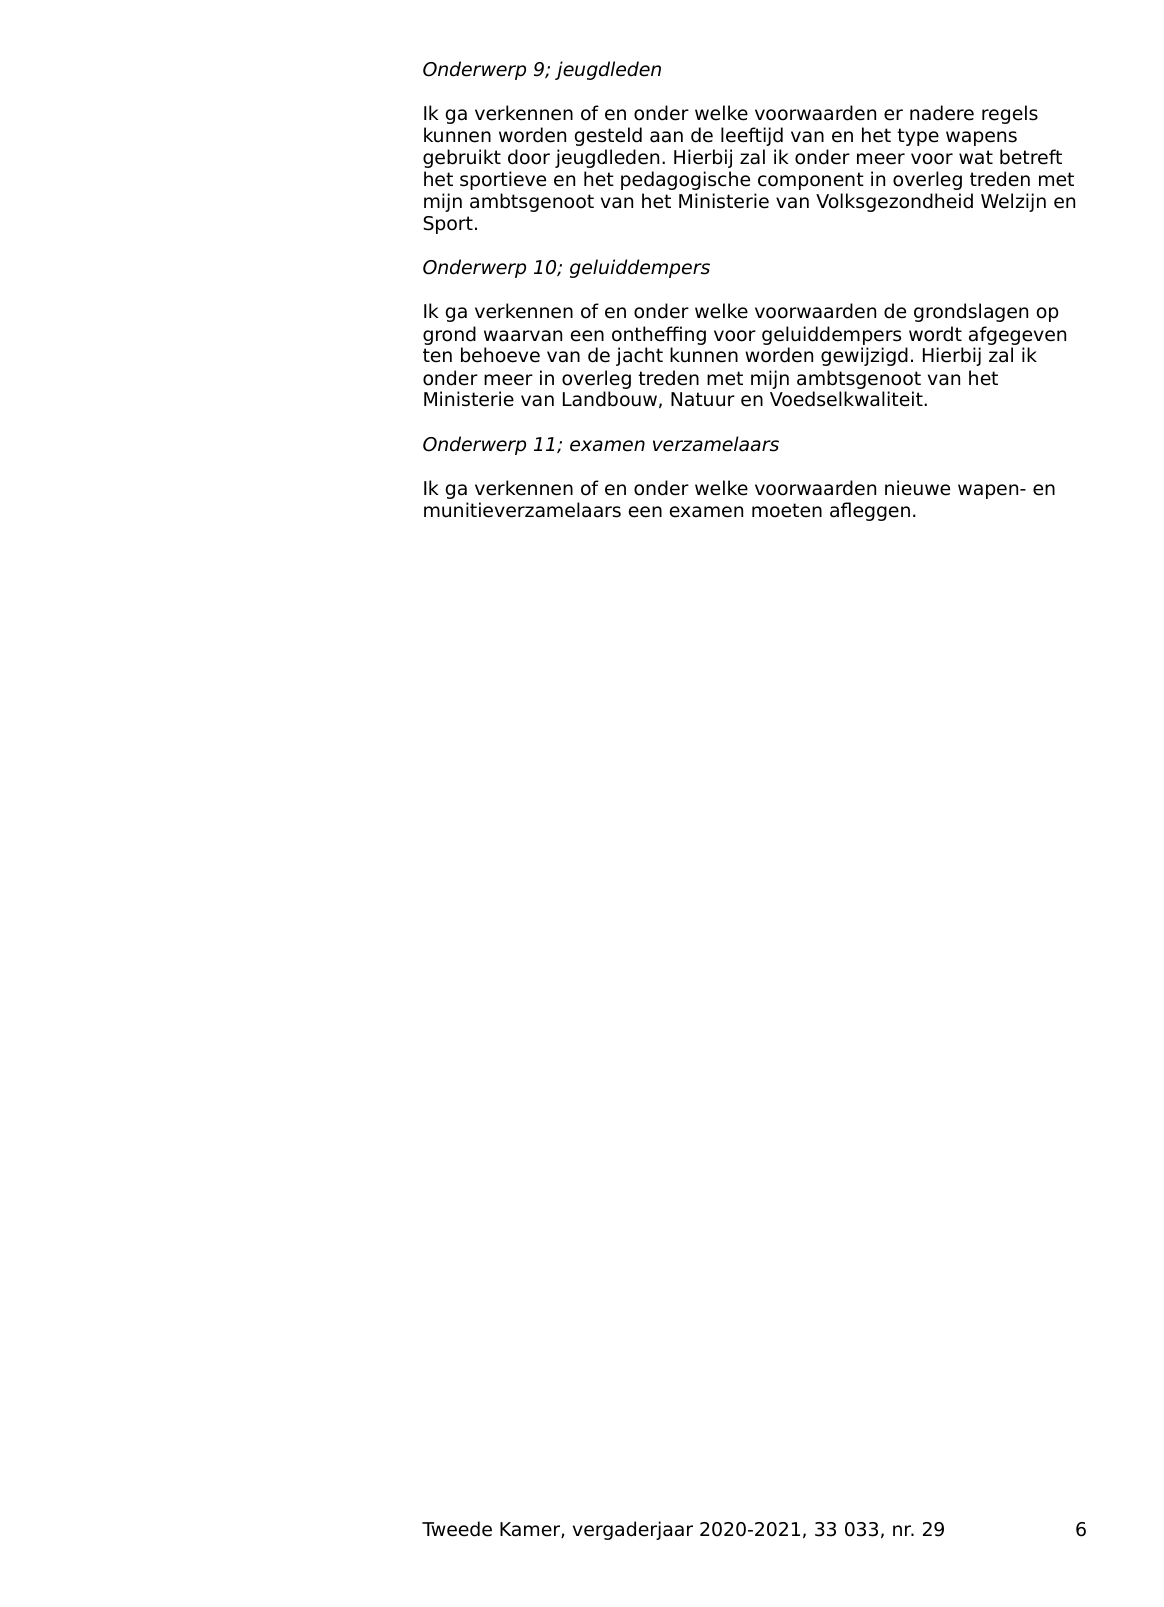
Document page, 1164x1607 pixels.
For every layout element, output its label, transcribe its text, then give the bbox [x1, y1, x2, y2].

subtitle Onderwerp 10; geluiddempers [422, 257, 1087, 279]
text Ik ga verkennen of en onder welke voorwaarden er nadere regels kunnen worden gesteld aan de leeftijd van en het type wapens gebruikt door jeugdleden. Hierbij zal ik onder meer voor wat betreft het sportieve en het pedagogische component in overleg treden met mijn ambtsgenoot van het Ministerie van Volksgezondheid Welzijn en Sport. [422, 103, 1087, 235]
text Ik ga verkennen of en onder welke voorwaarden nieuwe wapen- en munitieverzamelaars een examen moeten afleggen. [422, 478, 1087, 522]
text Ik ga verkennen of en onder welke voorwaarden de grondslagen op grond waarvan een ontheffing voor geluiddempers wordt afgegeven ten behoeve van de jacht kunnen worden gewijzigd. Hierbij zal ik onder meer in overleg treden met mijn ambtsgenoot van het Ministerie van Landbouw, Natuur en Voedselkwaliteit. [422, 301, 1087, 411]
subtitle Onderwerp 11; examen verzamelaars [422, 433, 1087, 456]
subtitle Onderwerp 9; jeugdleden [422, 59, 1087, 81]
